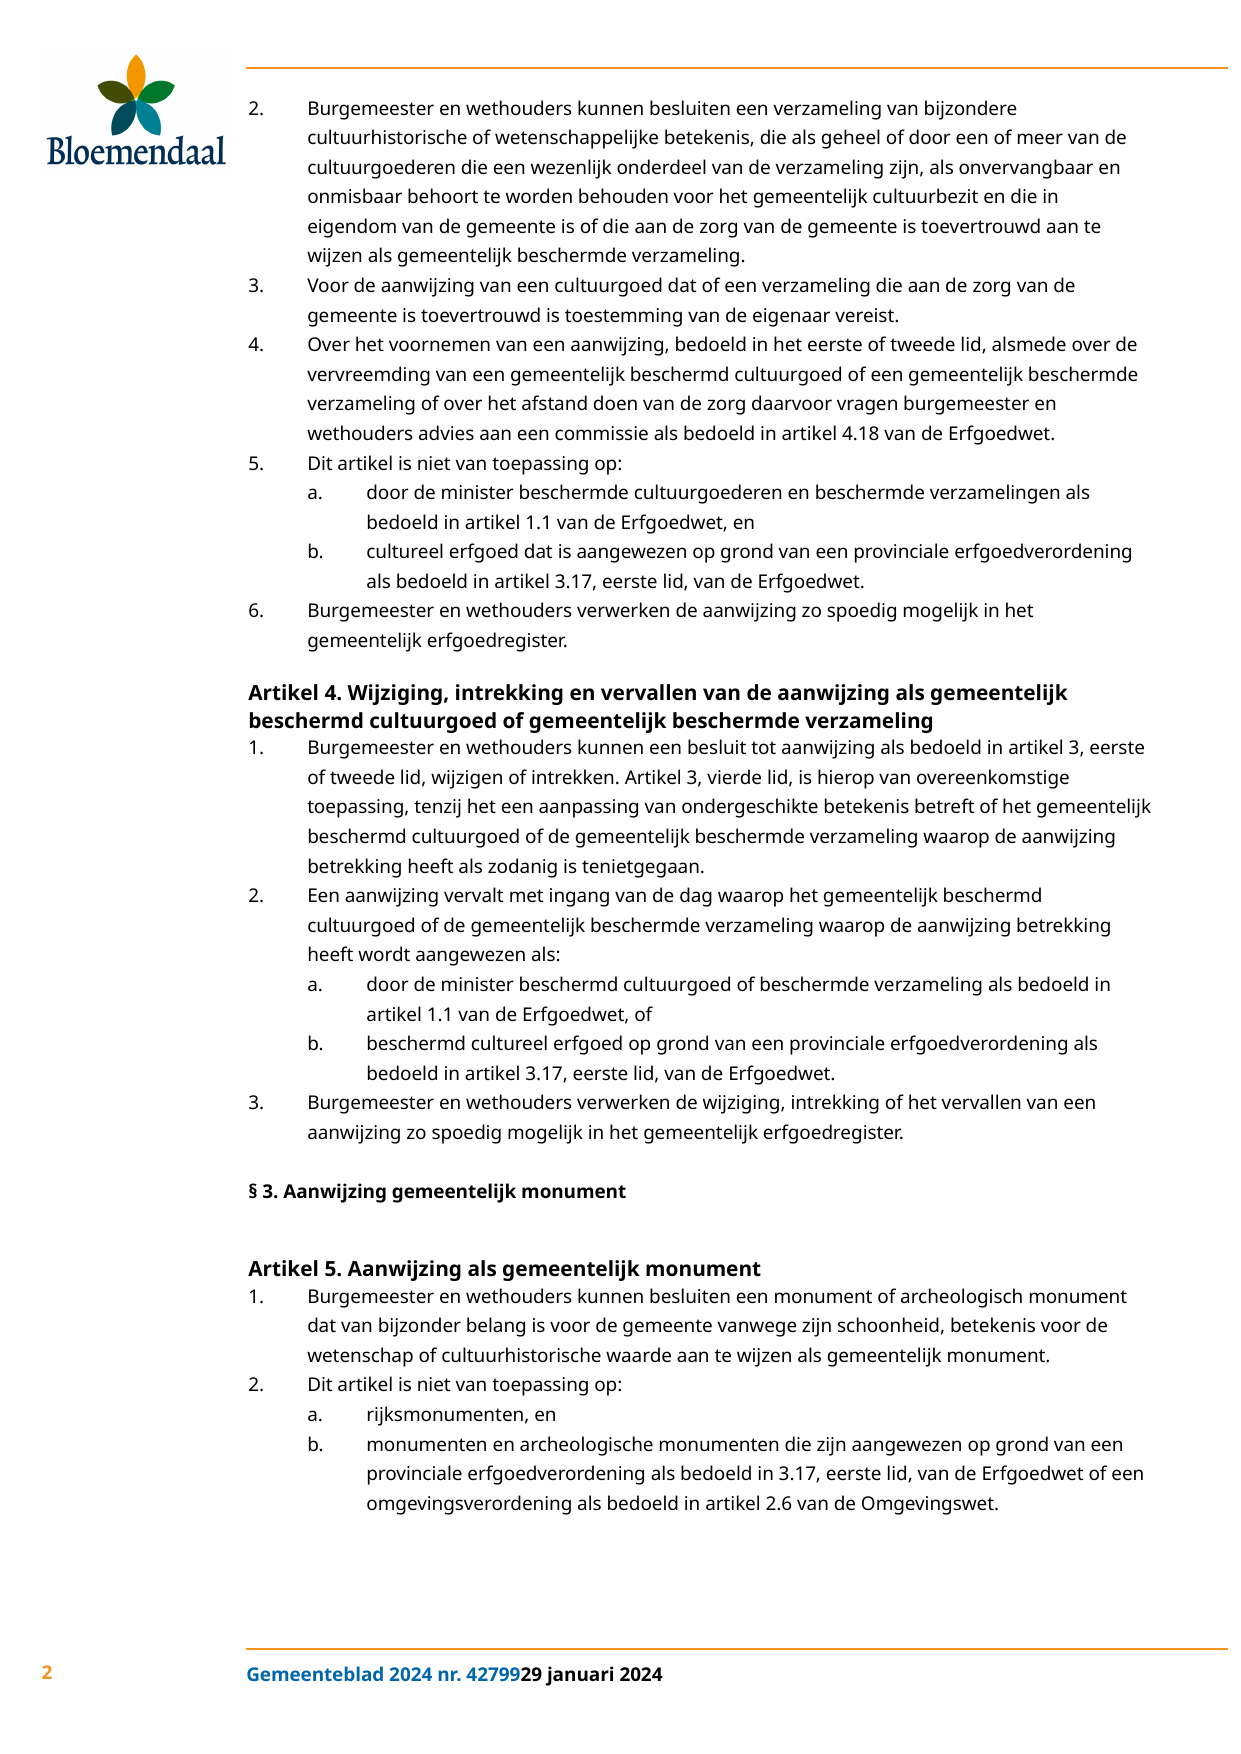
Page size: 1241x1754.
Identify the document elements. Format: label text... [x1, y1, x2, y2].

list Burgemeester en wethouders verwerken de wijziging, intrekking of het vervallen van een aanwijzing zo spoedig mogelijk in het gemeentelijk erfgoedregister. [248, 1089, 1152, 1145]
list Burgemeester en wethouders kunnen besluiten een verzameling van bijzondere cultuurhistorische of wetenschappelijke betekenis, die als geheel of door een of meer van de cultuurgoederen die een wezenlijk onderdeel van de verzameling zijn, als onvervangbaar en onmisbaar behoort te worden behouden voor het gemeentelijk cultuurbezit en die in eigendom van de gemeente is of die aan de zorg van de gemeente is toevertrouwd aan te wijzen als gemeentelijk beschermde verzameling. [248, 95, 1152, 268]
picture [41, 47, 231, 172]
text § 3. Aanwijzing gemeentelijk monument [248, 1178, 1152, 1204]
list Dit artikel is niet van toepassing op: [248, 1372, 1152, 1397]
list cultureel erfgoed dat is aangewezen op grond van een provinciale erfgoedverordening als bedoeld in artikel 3.17, eerste lid, van de Erfgoedwet. [307, 538, 1152, 594]
text Artikel 4. Wijziging, intrekking en vervallen van de aanwijzing als gemeentelijk beschermd cultuurgoed of gemeentelijk beschermde verzameling [248, 678, 1152, 734]
list Een aanwijzing vervalt met ingang van de dag waarop het gemeentelijk beschermd cultuurgoed of de gemeentelijk beschermde verzameling waarop de aanwijzing betrekking heeft wordt aangewezen als: [248, 882, 1152, 967]
list Burgemeester en wethouders kunnen een besluit tot aanwijzing als bedoeld in artikel 3, eerste of tweede lid, wijzigen of intrekken. Artikel 3, vierde lid, is hierop van overeenkomstige toepassing, tenzij het een aanpassing van ondergeschikte betekenis betreft of het gemeentelijk beschermd cultuurgoed of de gemeentelijk beschermde verzameling waarop de aanwijzing betrekking heeft als zodanig is tenietgegaan. [248, 734, 1152, 879]
list door de minister beschermd cultuurgoed of beschermde verzameling als bedoeld in artikel 1.1 van de Erfgoedwet, of [307, 971, 1152, 1027]
list rijksmonumenten, en [307, 1401, 1152, 1427]
list Dit artikel is niet van toepassing op: [248, 450, 1152, 476]
list Voor de aanwijzing van een cultuurgoed dat of een verzameling die aan de zorg van de gemeente is toevertrouwd is toestemming van de eigenaar vereist. [248, 272, 1152, 328]
list door de minister beschermde cultuurgoederen en beschermde verzamelingen als bedoeld in artikel 1.1 van de Erfgoedwet, en [307, 479, 1152, 535]
list Burgemeester en wethouders kunnen besluiten een monument of archeologisch monument dat van bijzonder belang is voor de gemeente vanwege zijn schoonheid, betekenis voor de wetenschap of cultuurhistorische waarde aan te wijzen als gemeentelijk monument. [248, 1283, 1152, 1368]
list Over het voornemen van een aanwijzing, bedoeld in het eerste of tweede lid, alsmede over de vervreemding van een gemeentelijk beschermd cultuurgoed of een gemeentelijk beschermde verzameling of over het afstand doen van de zorg daarvoor vragen burgemeester en wethouders advies aan een commissie als bedoeld in artikel 4.18 van de Erfgoedwet. [248, 331, 1152, 446]
text Artikel 5. Aanwijzing als gemeentelijk monument [248, 1254, 1152, 1283]
list beschermd cultureel erfgoed op grond van een provinciale erfgoedverordening als bedoeld in artikel 3.17, eerste lid, van de Erfgoedwet. [307, 1030, 1152, 1086]
list monumenten en archeologische monumenten die zijn aangewezen op grond van een provinciale erfgoedverordening als bedoeld in 3.17, eerste lid, van de Erfgoedwet of een omgevingsverordening als bedoeld in artikel 2.6 van de Omgevingswet. [307, 1431, 1152, 1516]
list Burgemeester en wethouders verwerken de aanwijzing zo spoedig mogelijk in het gemeentelijk erfgoedregister. [248, 598, 1152, 653]
